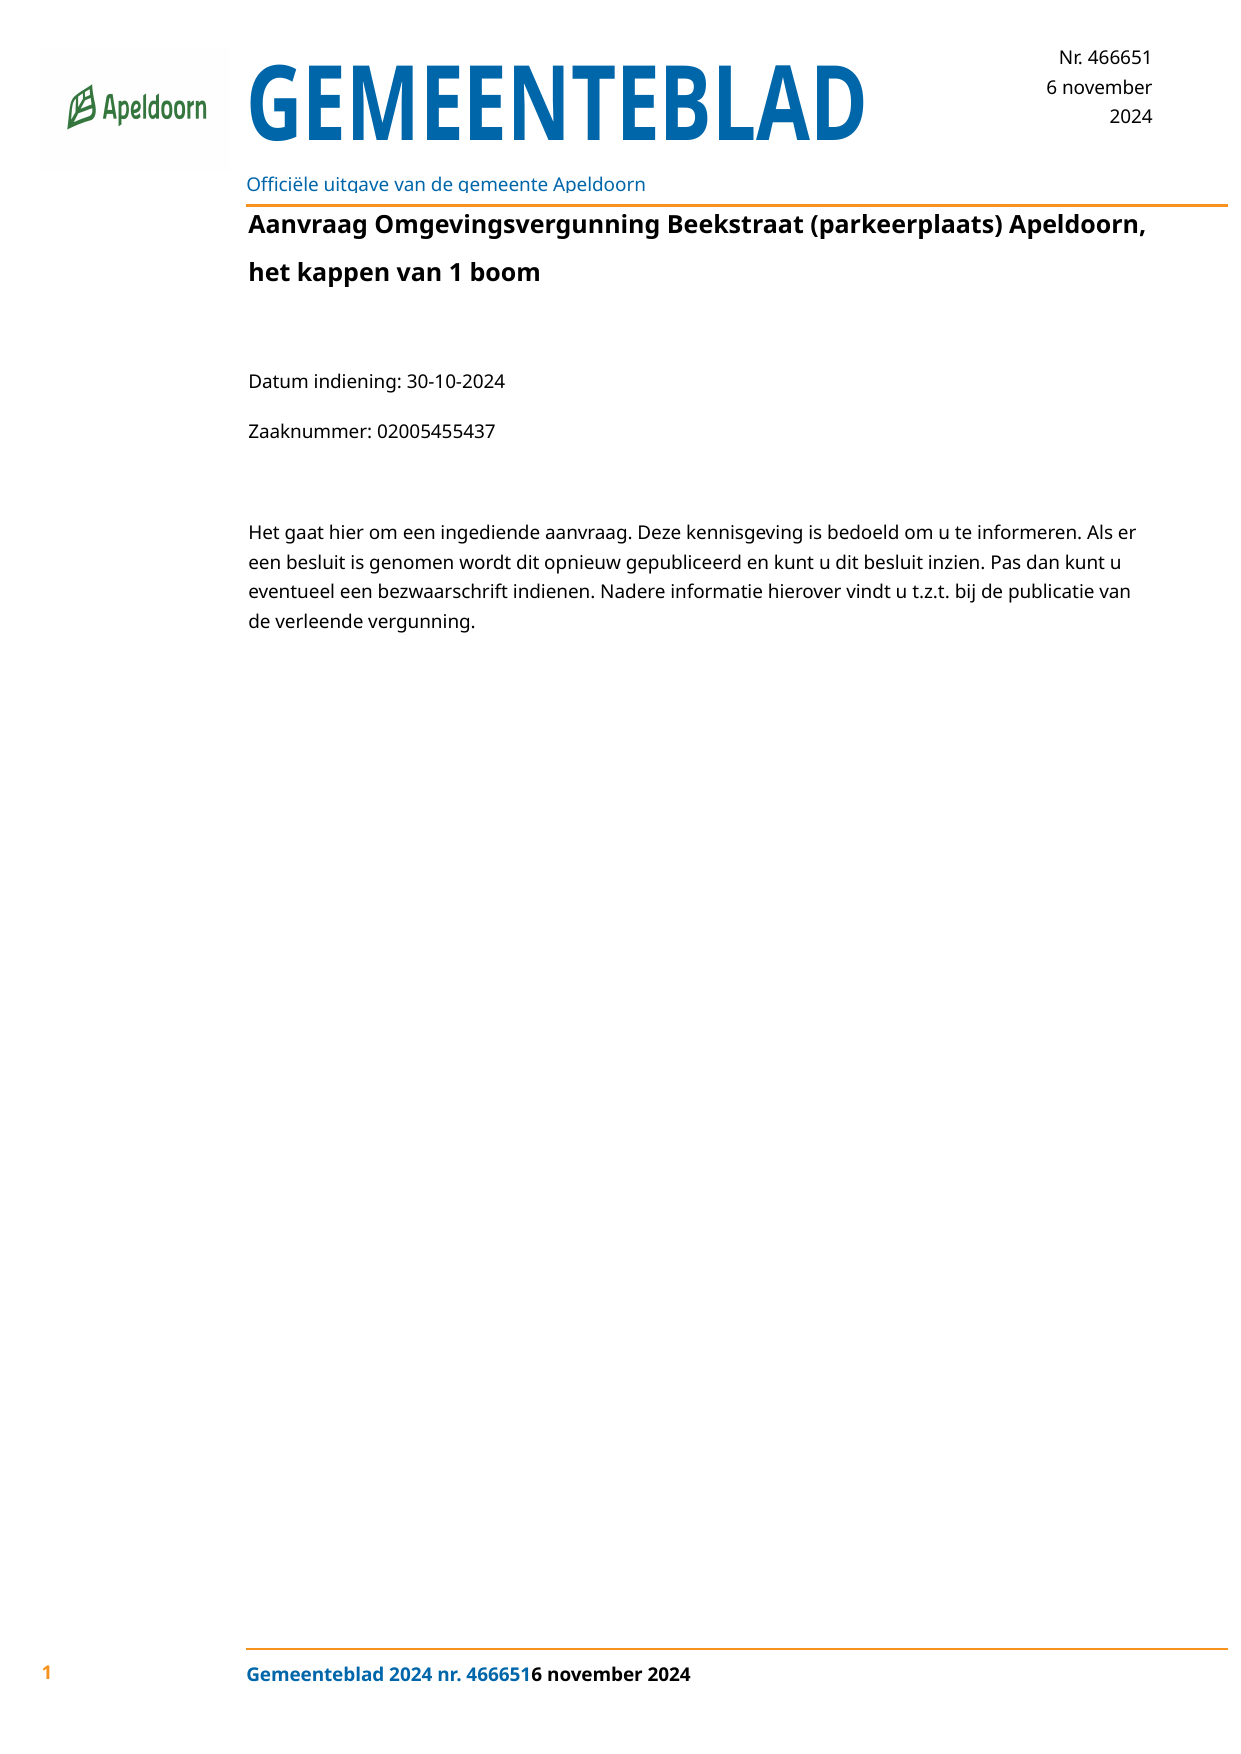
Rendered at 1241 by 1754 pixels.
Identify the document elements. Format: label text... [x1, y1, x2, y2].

picture [41, 47, 231, 172]
text Aanvraag Omgevingsvergunning Beekstraat (parkeerplaats) Apeldoorn, het kappen van 1 boom [248, 207, 1152, 288]
text Zaaknummer: 02005455437 [248, 419, 1152, 444]
text Het gaat hier om een ingediende aanvraag. Deze kennisgeving is bedoeld om u te informeren. Als er een besluit is genomen wordt dit opnieuw gepubliceerd en kunt u dit besluit inzien. Pas dan kunt u eventueel een bezwaarschrift indienen. Nadere informatie hierover vindt u t.z.t. bij de publicatie van de verleende vergunning. [248, 519, 1152, 634]
text Datum indiening: 30-10-2024 [248, 368, 1152, 394]
